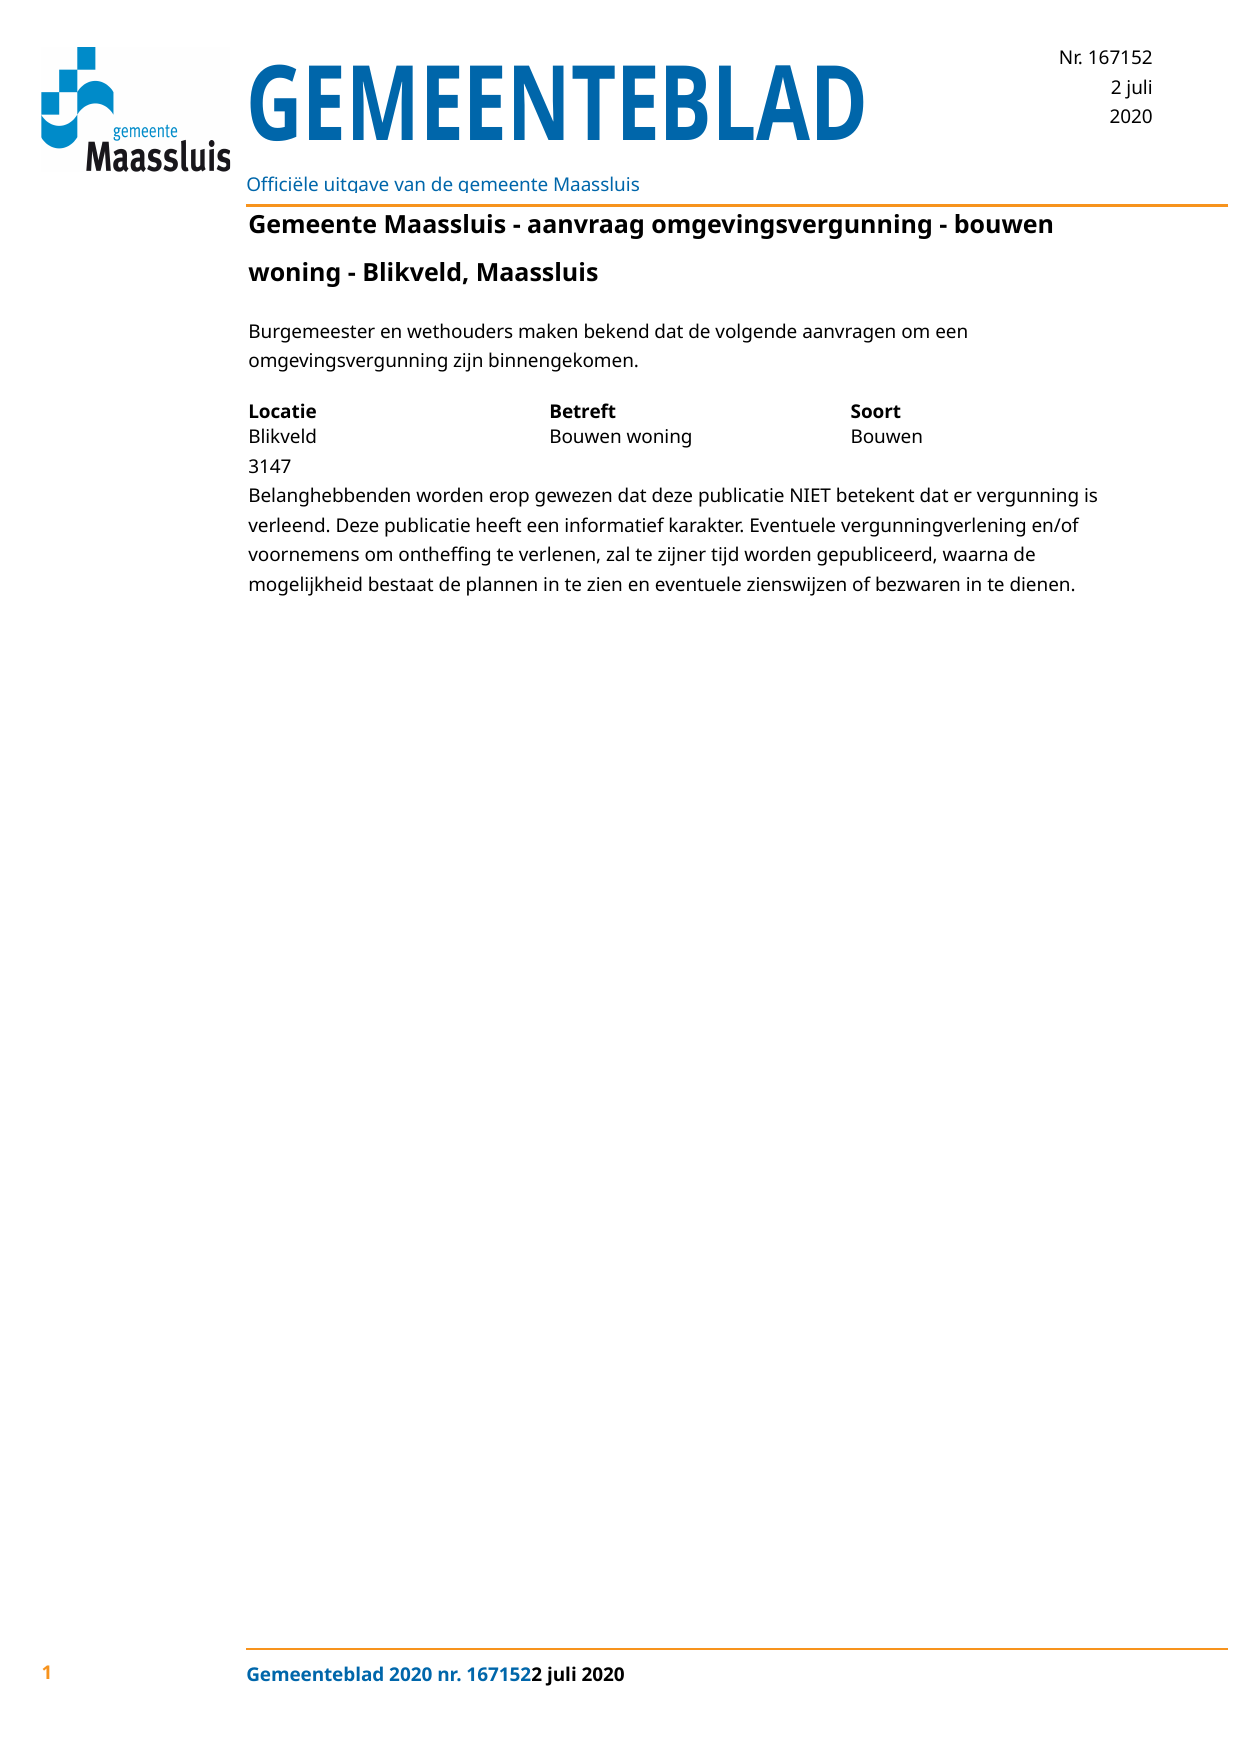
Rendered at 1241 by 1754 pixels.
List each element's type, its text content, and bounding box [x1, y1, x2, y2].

text Burgemeester en wethouders maken bekend dat de volgende aanvragen om een omgevingsvergunning zijn binnengekomen. [248, 318, 1152, 373]
table_header Betreft [549, 398, 850, 424]
table_cell Blikveld 3147 [248, 424, 549, 479]
picture [41, 47, 231, 172]
table_cell Bouwen [850, 424, 1152, 479]
table_cell Bouwen woning [549, 424, 850, 479]
text Belanghebbenden worden erop gewezen dat deze publicatie NIET betekent dat er vergunning is verleend. Deze publicatie heeft een informatief karakter. Eventuele vergunningverlening en/of voornemens om ontheffing te verlenen, zal te zijner tijd worden gepubliceerd, waarna de mogelijkheid bestaat de plannen in te zien en eventuele zienswijzen of bezwaren in te dienen. [248, 482, 1152, 597]
table_header Soort [850, 398, 1152, 424]
text Gemeente Maassluis - aanvraag omgevingsvergunning - bouwen woning - Blikveld, Maassluis [248, 207, 1152, 288]
table_header Locatie [248, 398, 549, 424]
picture [41, 47, 77, 92]
